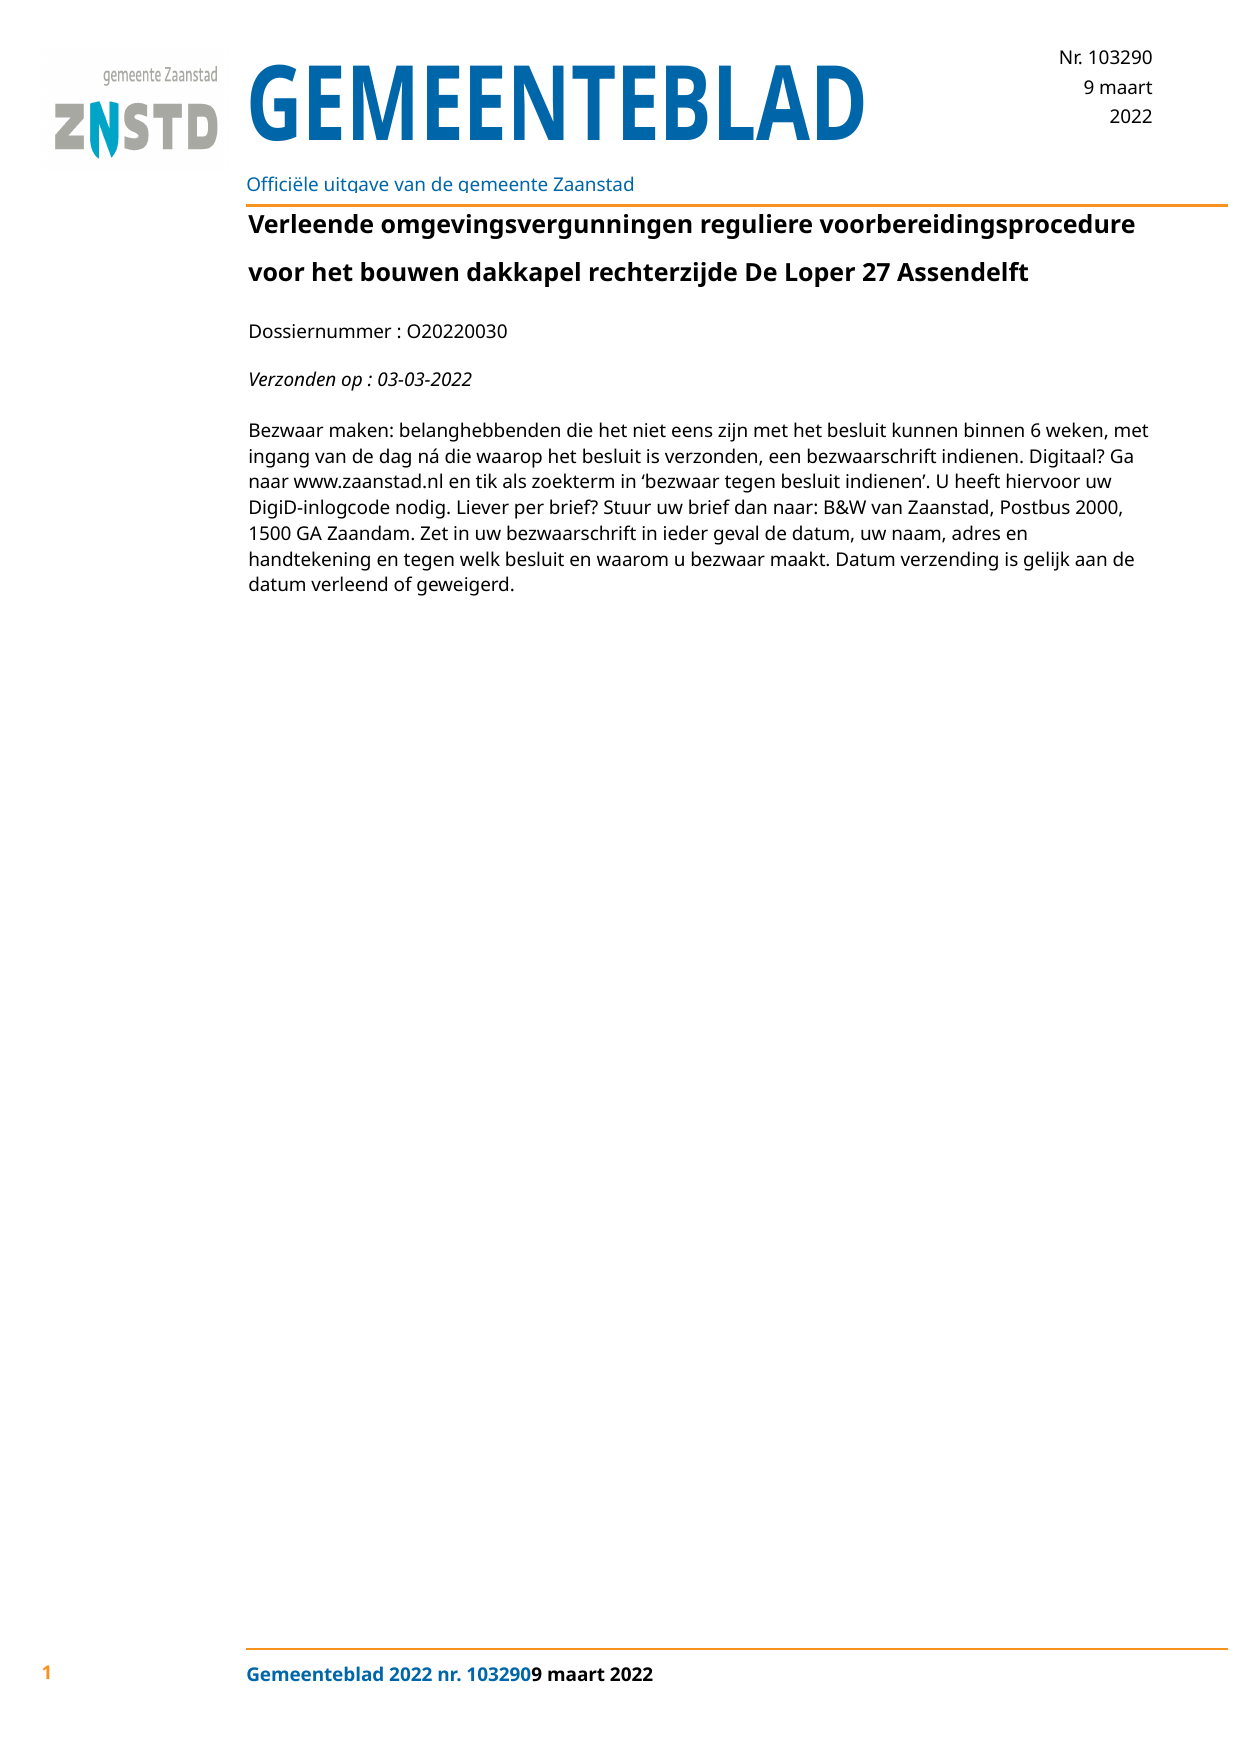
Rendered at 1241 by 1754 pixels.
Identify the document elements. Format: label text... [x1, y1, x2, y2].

text Verleende omgevingsvergunningen reguliere voorbereidingsprocedure voor het bouwen dakkapel rechterzijde De Loper 27 Assendelft [248, 207, 1152, 288]
text Verzonden op : 03-03-2022 [248, 366, 1152, 391]
text Dossiernummer : O20220030 [248, 318, 1152, 344]
text Bezwaar maken: belanghebbenden die het niet eens zijn met het besluit kunnen binnen 6 weken, met ingang van de dag ná die waarop het besluit is verzonden, een bezwaarschrift indienen. Digitaal? Ga naar www.zaanstad.nl en tik als zoekterm in ‘bezwaar tegen besluit indienen’. U heeft hiervoor uw DigiD-inlogcode nodig. Liever per brief? Stuur uw brief dan naar: B&W van Zaanstad, Postbus 2000, 1500 GA Zaandam. Zet in uw bezwaarschrift in ieder geval de datum, uw naam, adres en handtekening en tegen welk besluit en waarom u bezwaar maakt. Datum verzending is gelijk aan de datum verleend of geweigerd. [248, 417, 1152, 597]
picture [41, 47, 231, 172]
